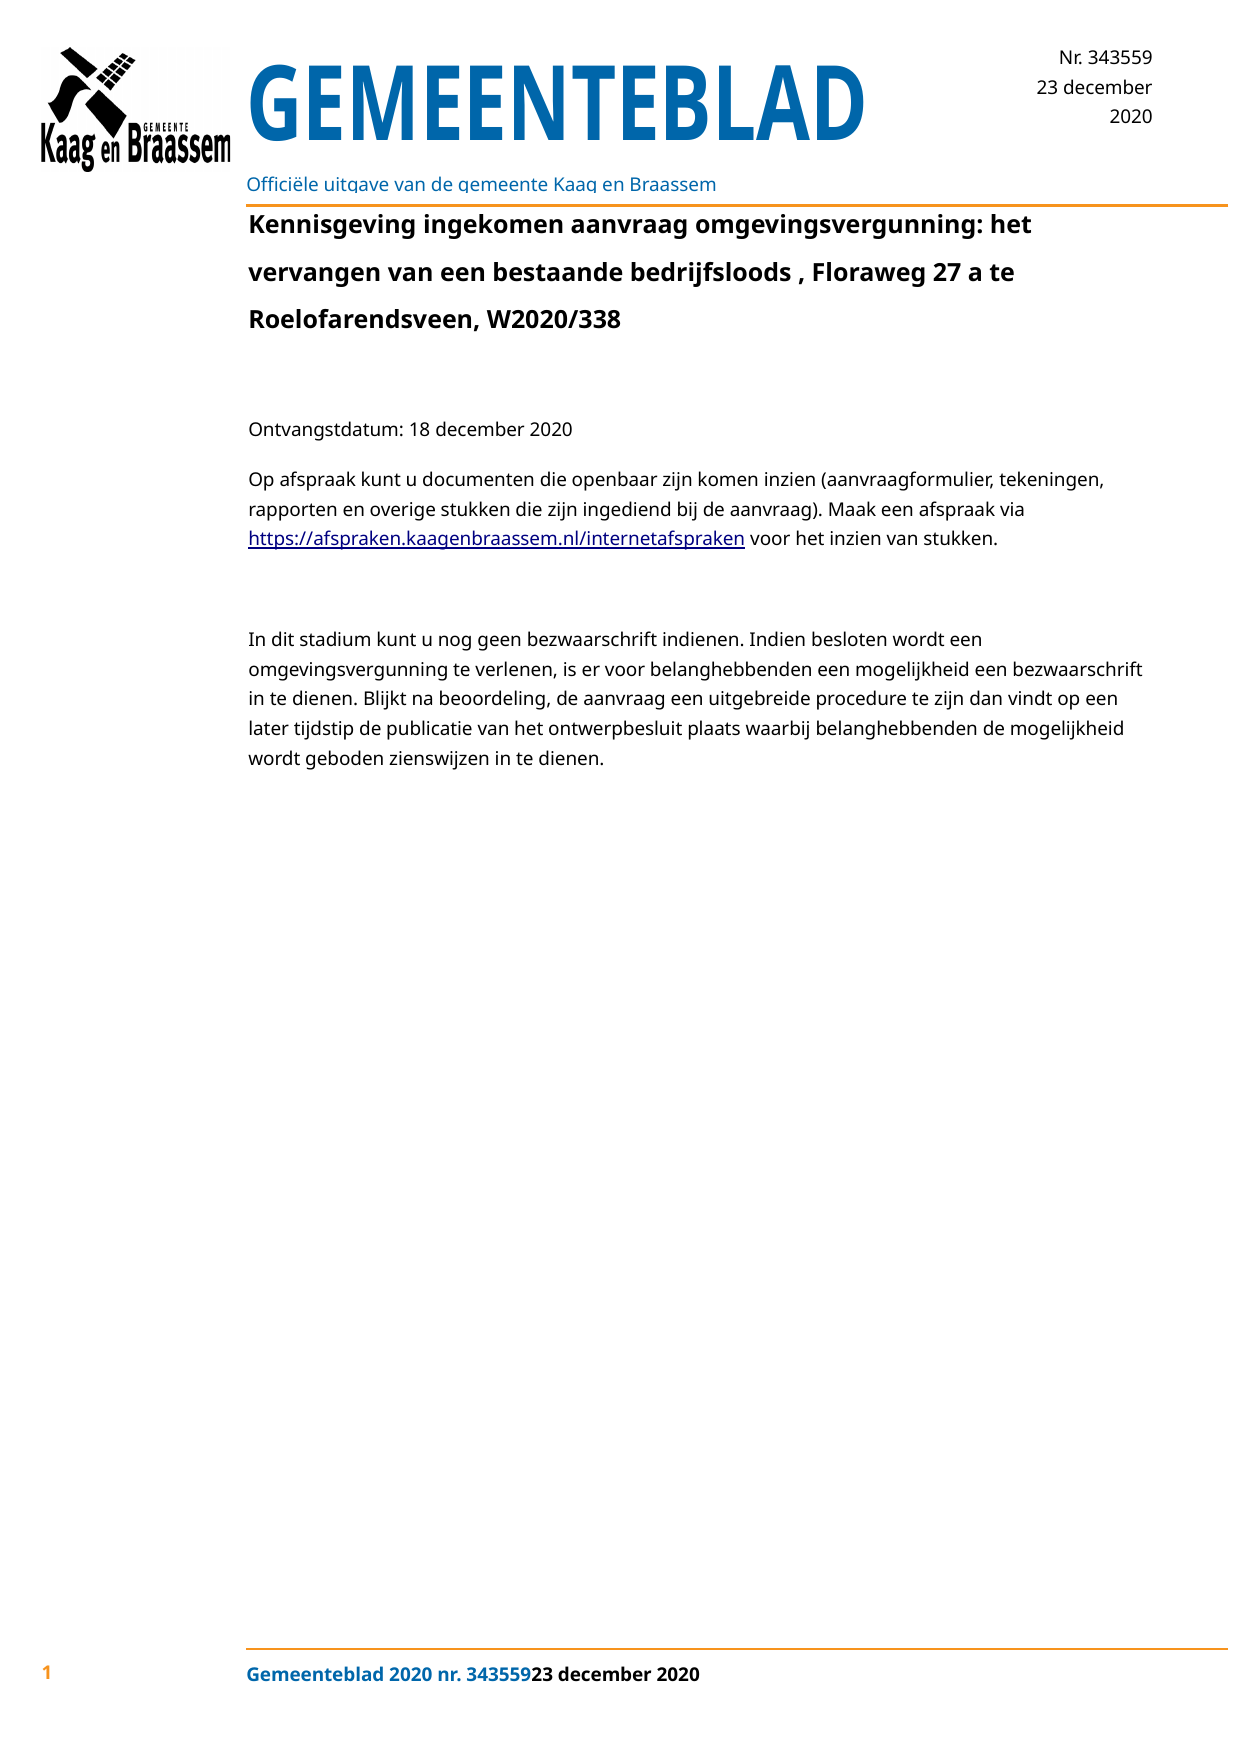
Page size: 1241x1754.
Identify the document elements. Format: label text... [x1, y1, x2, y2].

text Op afspraak kunt u documenten die openbaar zijn komen inzien (aanvraagformulier, tekeningen, rapporten en overige stukken die zijn ingediend bij de aanvraag). Maak een afspraak via https://afspraken.kaagenbraassem.nl/internetafspraken voor het inzien van stukken. [248, 466, 1152, 551]
text Kennisgeving ingekomen aanvraag omgevingsvergunning: het vervangen van een bestaande bedrijfsloods , Floraweg 27 a te Roelofarendsveen, W2020/338 [248, 207, 1152, 336]
picture [41, 47, 231, 172]
text Ontvangstdatum: 18 december 2020 [248, 416, 1152, 442]
text In dit stadium kunt u nog geen bezwaarschrift indienen. Indien besloten wordt een omgevingsvergunning te verlenen, is er voor belanghebbenden een mogelijkheid een bezwaarschrift in te dienen. Blijkt na beoordeling, de aanvraag een uitgebreide procedure te zijn dan vindt op een later tijdstip de publicatie van het ontwerpbesluit plaats waarbij belanghebbenden de mogelijkheid wordt geboden zienswijzen in te dienen. [248, 626, 1152, 770]
